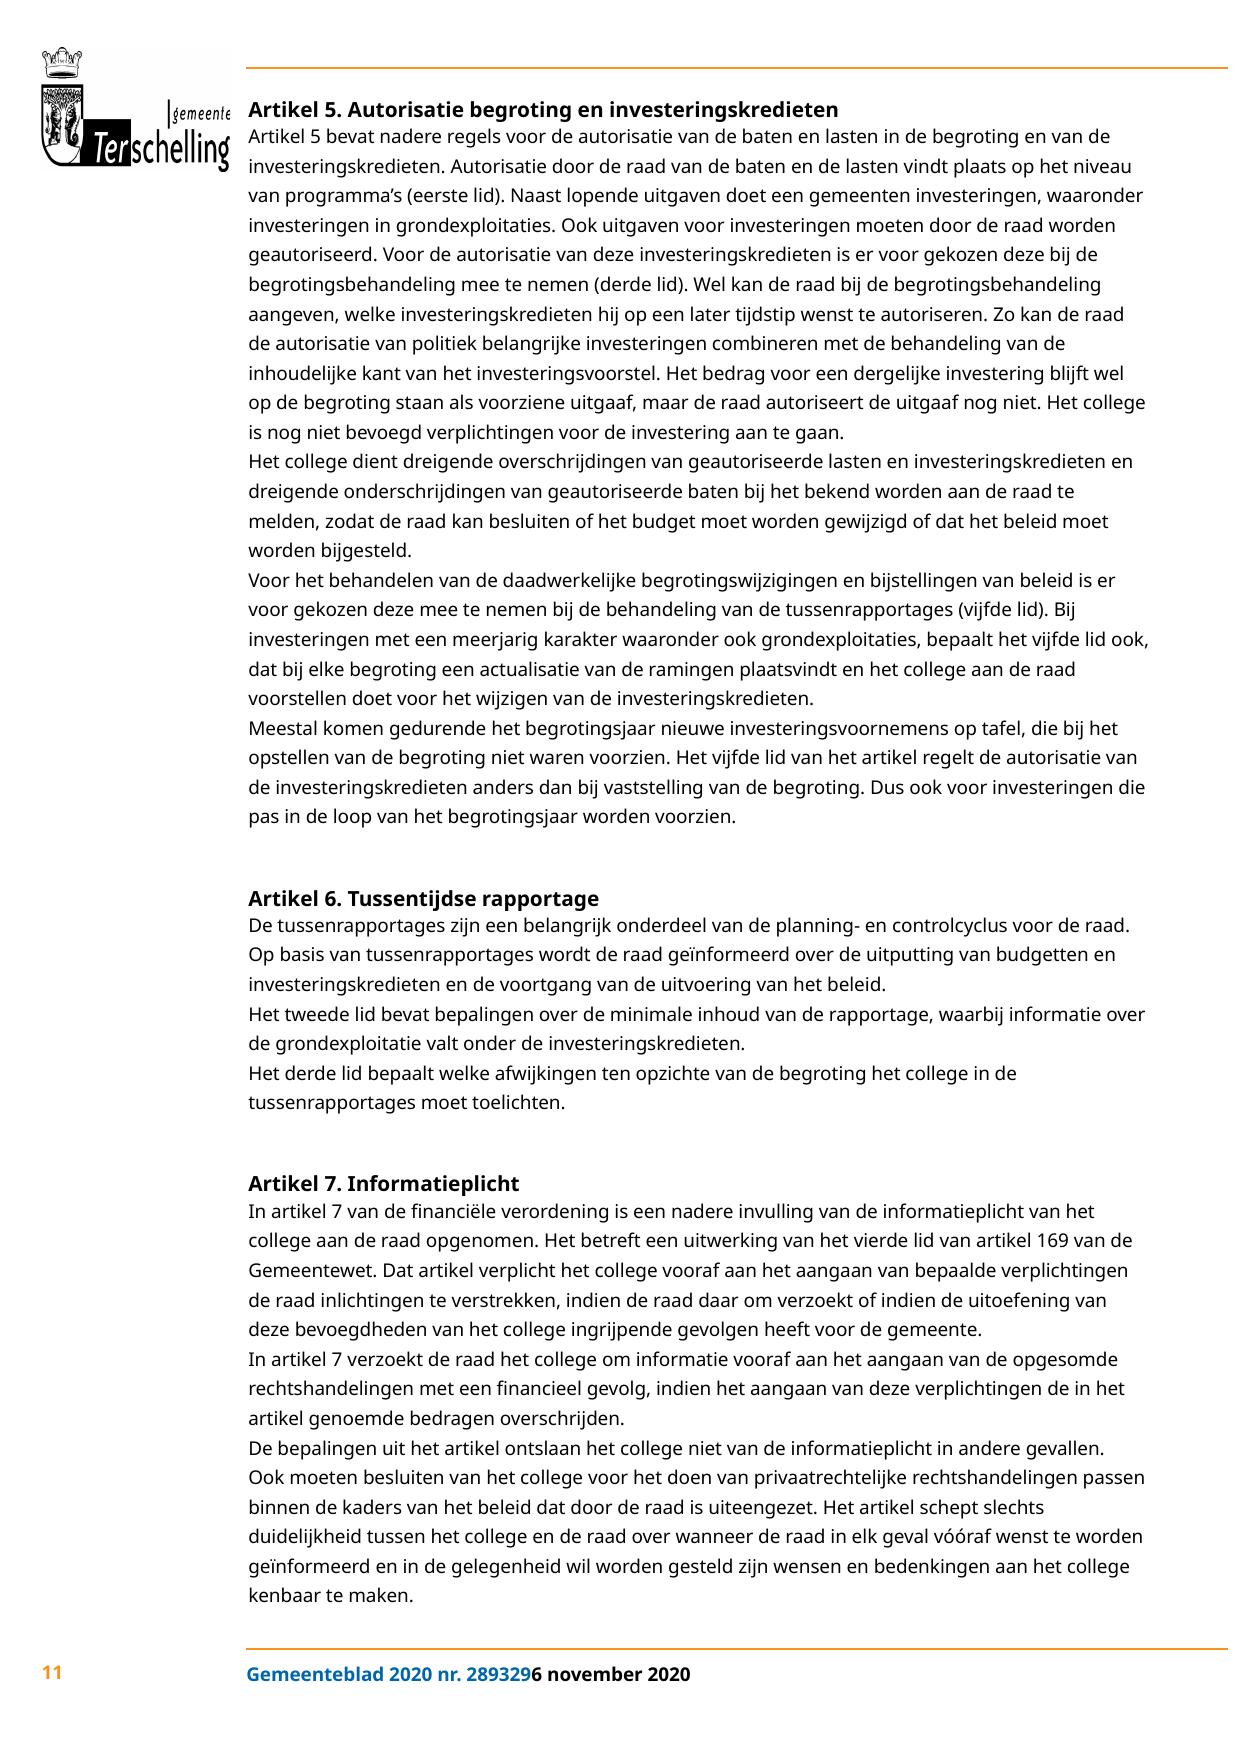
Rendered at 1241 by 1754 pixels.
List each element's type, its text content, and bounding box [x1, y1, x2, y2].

text Artikel 7. Informatieplicht [248, 1169, 1152, 1198]
text In artikel 7 van de financiële verordening is een nadere invulling van de informatieplicht van het college aan de raad opgenomen. Het betreft een uitwerking van het vierde lid van artikel 169 van de Gemeentewet. Dat artikel verplicht het college vooraf aan het aangaan van bepaalde verplichtingen de raad inlichtingen te verstrekken, indien de raad daar om verzoekt of indien de uitoefening van deze bevoegdheden van het college ingrijpende gevolgen heeft voor de gemeente. [248, 1198, 1152, 1342]
text Artikel 5 bevat nadere regels voor de autorisatie van de baten en lasten in de begroting en van de investeringskredieten. Autorisatie door de raad van de baten en de lasten vindt plaats op het niveau van programma’s (eerste lid). Naast lopende uitgaven doet een gemeenten investeringen, waaronder investeringen in grondexploitaties. Ook uitgaven voor investeringen moeten door de raad worden geautoriseerd. Voor de autorisatie van deze investeringskredieten is er voor gekozen deze bij de begrotingsbehandeling mee te nemen (derde lid). Wel kan de raad bij de begrotingsbehandeling aangeven, welke investeringskredieten hij op een later tijdstip wenst te autoriseren. Zo kan de raad de autorisatie van politiek belangrijke investeringen combineren met de behandeling van de inhoudelijke kant van het investeringsvoorstel. Het bedrag voor een dergelijke investering blijft wel op de begroting staan als voorziene uitgaaf, maar de raad autoriseert de uitgaaf nog niet. Het college is nog niet bevoegd verplichtingen voor de investering aan te gaan. [248, 123, 1152, 445]
text In artikel 7 verzoekt de raad het college om informatie vooraf aan het aangaan van de opgesomde rechtshandelingen met een financieel gevolg, indien het aangaan van deze verplichtingen de in het artikel genoemde bedragen overschrijden. [248, 1346, 1152, 1431]
text Artikel 6. Tussentijdse rapportage [248, 884, 1152, 912]
text Ook moeten besluiten van het college voor het doen van privaatrechtelijke rechtshandelingen passen binnen de kaders van het beleid dat door de raad is uiteengezet. Het artikel schept slechts duidelijkheid tussen het college en de raad over wanneer de raad in elk geval vóóraf wenst te worden geïnformeerd en in de gelegenheid wil worden gesteld zijn wensen en bedenkingen aan het college kenbaar te maken. [248, 1464, 1152, 1608]
text Voor het behandelen van de daadwerkelijke begrotingswijzigingen en bijstellingen van beleid is er voor gekozen deze mee te nemen bij de behandeling van de tussenrapportages (vijfde lid). Bij investeringen met een meerjarig karakter waaronder ook grondexploitaties, bepaalt het vijfde lid ook, dat bij elke begroting een actualisatie van de ramingen plaatsvindt en het college aan de raad voorstellen doet voor het wijzigen van de investeringskredieten. [248, 567, 1152, 711]
text Het derde lid bepaalt welke afwijkingen ten opzichte van de begroting het college in de tussenrapportages moet toelichten. [248, 1060, 1152, 1115]
text Artikel 5. Autorisatie begroting en investeringskredieten [248, 95, 1152, 123]
picture [41, 47, 231, 172]
text De tussenrapportages zijn een belangrijk onderdeel van de planning- en controlcyclus voor de raad. Op basis van tussenrapportages wordt de raad geïnformeerd over de uitputting van budgetten en investeringskredieten en de voortgang van de uitvoering van het beleid. [248, 912, 1152, 997]
text Het tweede lid bevat bepalingen over de minimale inhoud van de rapportage, waarbij informatie over de grondexploitatie valt onder de investeringskredieten. [248, 1001, 1152, 1056]
text De bepalingen uit het artikel ontslaan het college niet van de informatieplicht in andere gevallen. [248, 1435, 1152, 1460]
text Meestal komen gedurende het begrotingsjaar nieuwe investeringsvoornemens op tafel, die bij het opstellen van de begroting niet waren voorzien. Het vijfde lid van het artikel regelt de autorisatie van de investeringskredieten anders dan bij vaststelling van de begroting. Dus ook voor investeringen die pas in de loop van het begrotingsjaar worden voorzien. [248, 715, 1152, 829]
text Het college dient dreigende overschrijdingen van geautoriseerde lasten en investeringskredieten en dreigende onderschrijdingen van geautoriseerde baten bij het bekend worden aan de raad te melden, zodat de raad kan besluiten of het budget moet worden gewijzigd of dat het beleid moet worden bijgesteld. [248, 449, 1152, 563]
